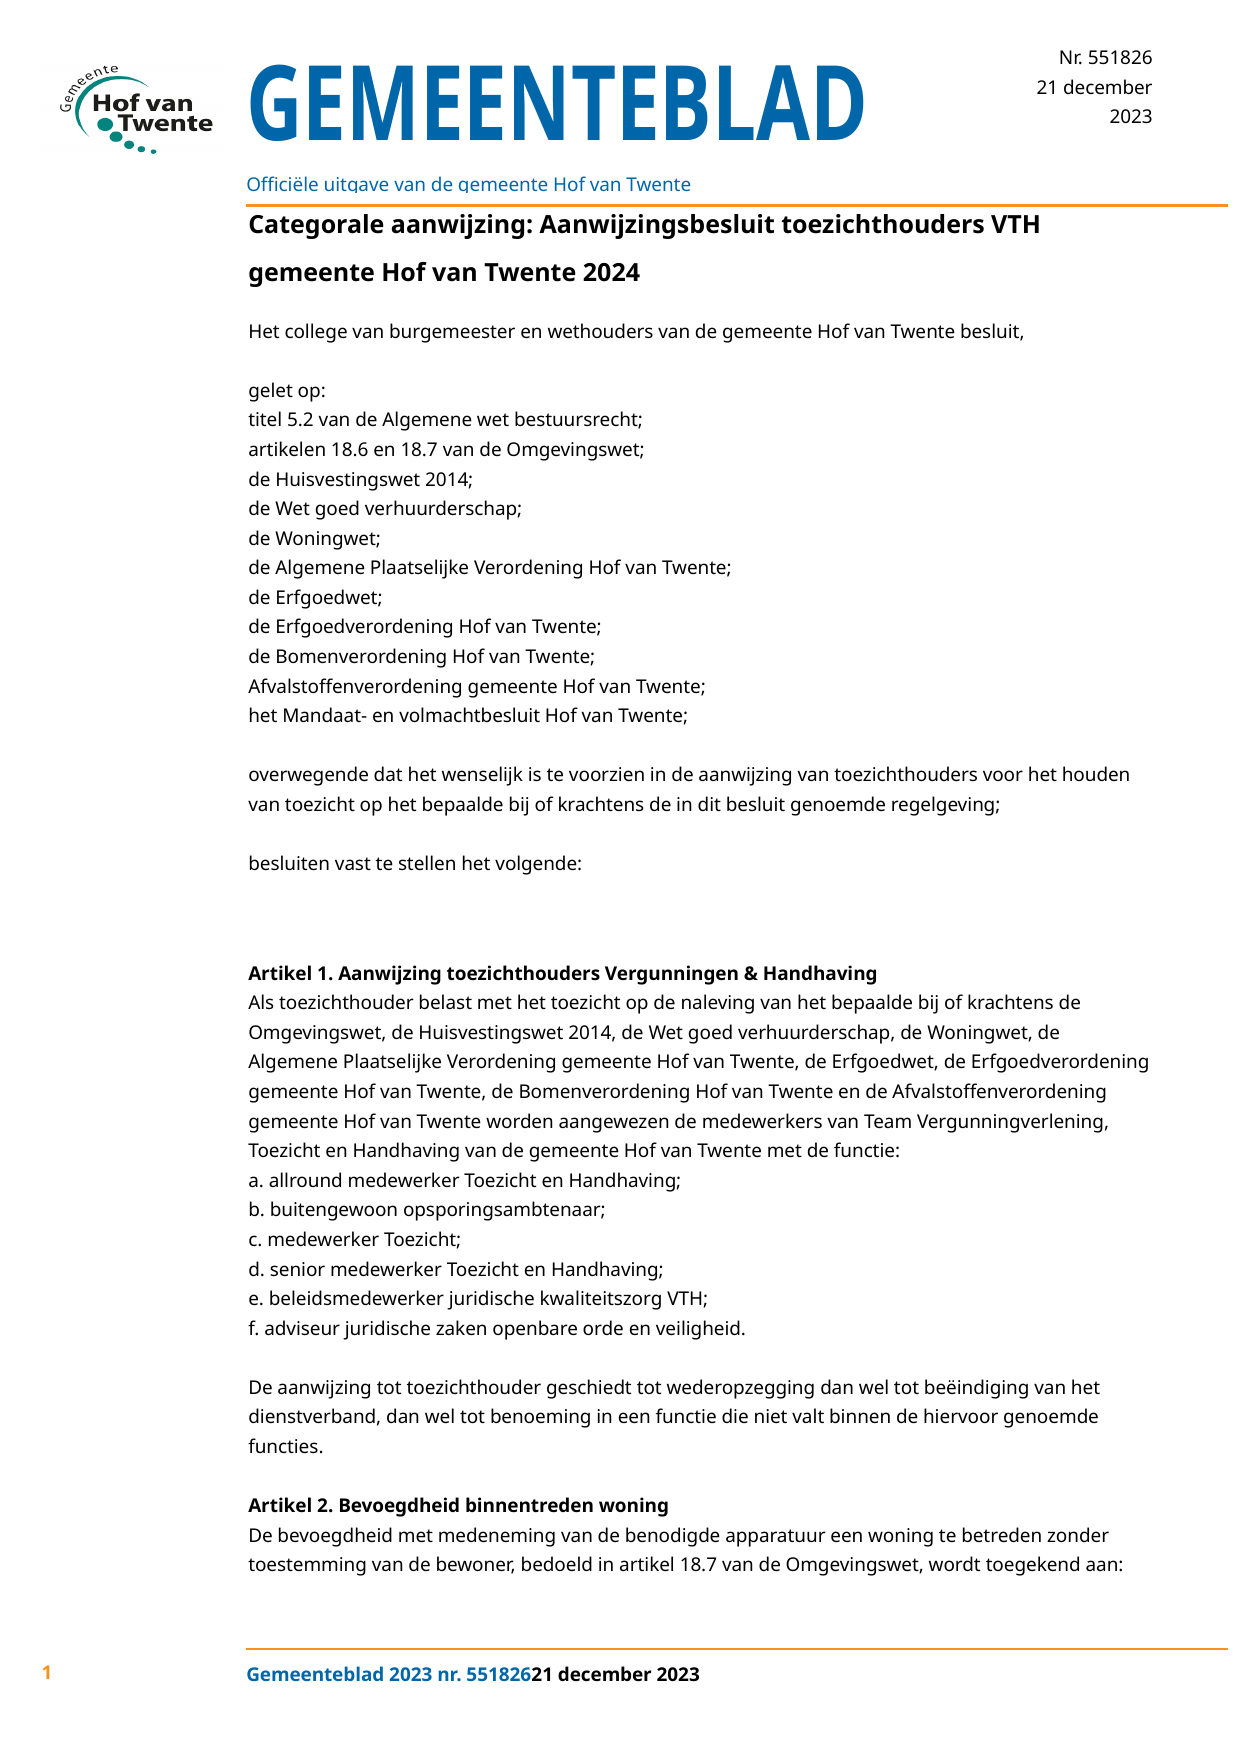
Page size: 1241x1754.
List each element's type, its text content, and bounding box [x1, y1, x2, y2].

text de Erfgoedverordening Hof van Twente; [248, 614, 1152, 639]
text artikelen 18.6 en 18.7 van de Omgevingswet; [248, 436, 1152, 462]
text De bevoegdheid met medeneming van de benodigde apparatuur een woning te betreden zonder toestemming van de bewoner, bedoeld in artikel 18.7 van de Omgevingswet, wordt toegekend aan: [248, 1522, 1152, 1577]
text e. beleidsmedewerker juridische kwaliteitszorg VTH; [248, 1285, 1152, 1311]
text De aanwijzing tot toezichthouder geschiedt tot wederopzegging dan wel tot beëindiging van het dienstverband, dan wel tot benoeming in een functie die niet valt binnen de hiervoor genoemde functies. [248, 1374, 1152, 1459]
text Categorale aanwijzing: Aanwijzingsbesluit toezichthouders VTH gemeente Hof van Twente 2024 [248, 207, 1152, 288]
text de Bomenverordening Hof van Twente; [248, 643, 1152, 669]
text Het college van burgemeester en wethouders van de gemeente Hof van Twente besluit, [248, 318, 1152, 344]
text de Algemene Plaatselijke Verordening Hof van Twente; [248, 554, 1152, 580]
text het Mandaat- en volmachtbesluit Hof van Twente; [248, 702, 1152, 728]
text de Wet goed verhuurderschap; [248, 495, 1152, 521]
text Artikel 2. Bevoegdheid binnentreden woning [248, 1492, 1152, 1518]
text de Erfgoedwet; [248, 584, 1152, 610]
text de Woningwet; [248, 525, 1152, 551]
text gelet op: [248, 377, 1152, 403]
text a. allround medewerker Toezicht en Handhaving; [248, 1167, 1152, 1193]
text Artikel 1. Aanwijzing toezichthouders Vergunningen & Handhaving [248, 960, 1152, 986]
text Afvalstoffenverordening gemeente Hof van Twente; [248, 673, 1152, 699]
text d. senior medewerker Toezicht en Handhaving; [248, 1256, 1152, 1281]
text c. medewerker Toezicht; [248, 1226, 1152, 1252]
text titel 5.2 van de Algemene wet bestuursrecht; [248, 407, 1152, 432]
text f. adviseur juridische zaken openbare orde en veiligheid. [248, 1315, 1152, 1341]
text overwegende dat het wenselijk is te voorzien in de aanwijzing van toezichthouders voor het houden van toezicht op het bepaalde bij of krachtens de in dit besluit genoemde regelgeving; [248, 762, 1152, 817]
text besluiten vast te stellen het volgende: [248, 850, 1152, 876]
picture [41, 47, 231, 172]
text Als toezichthouder belast met het toezicht op de naleving van het bepaalde bij of krachtens de Omgevingswet, de Huisvestingswet 2014, de Wet goed verhuurderschap, de Woningwet, de Algemene Plaatselijke Verordening gemeente Hof van Twente, de Erfgoedwet, de Erfgoedverordening gemeente Hof van Twente, de Bomenverordening Hof van Twente en de Afvalstoffenverordening gemeente Hof van Twente worden aangewezen de medewerkers van Team Vergunningverlening, Toezicht en Handhaving van de gemeente Hof van Twente met de functie: [248, 989, 1152, 1163]
text b. buitengewoon opsporingsambtenaar; [248, 1197, 1152, 1222]
text de Huisvestingswet 2014; [248, 466, 1152, 492]
